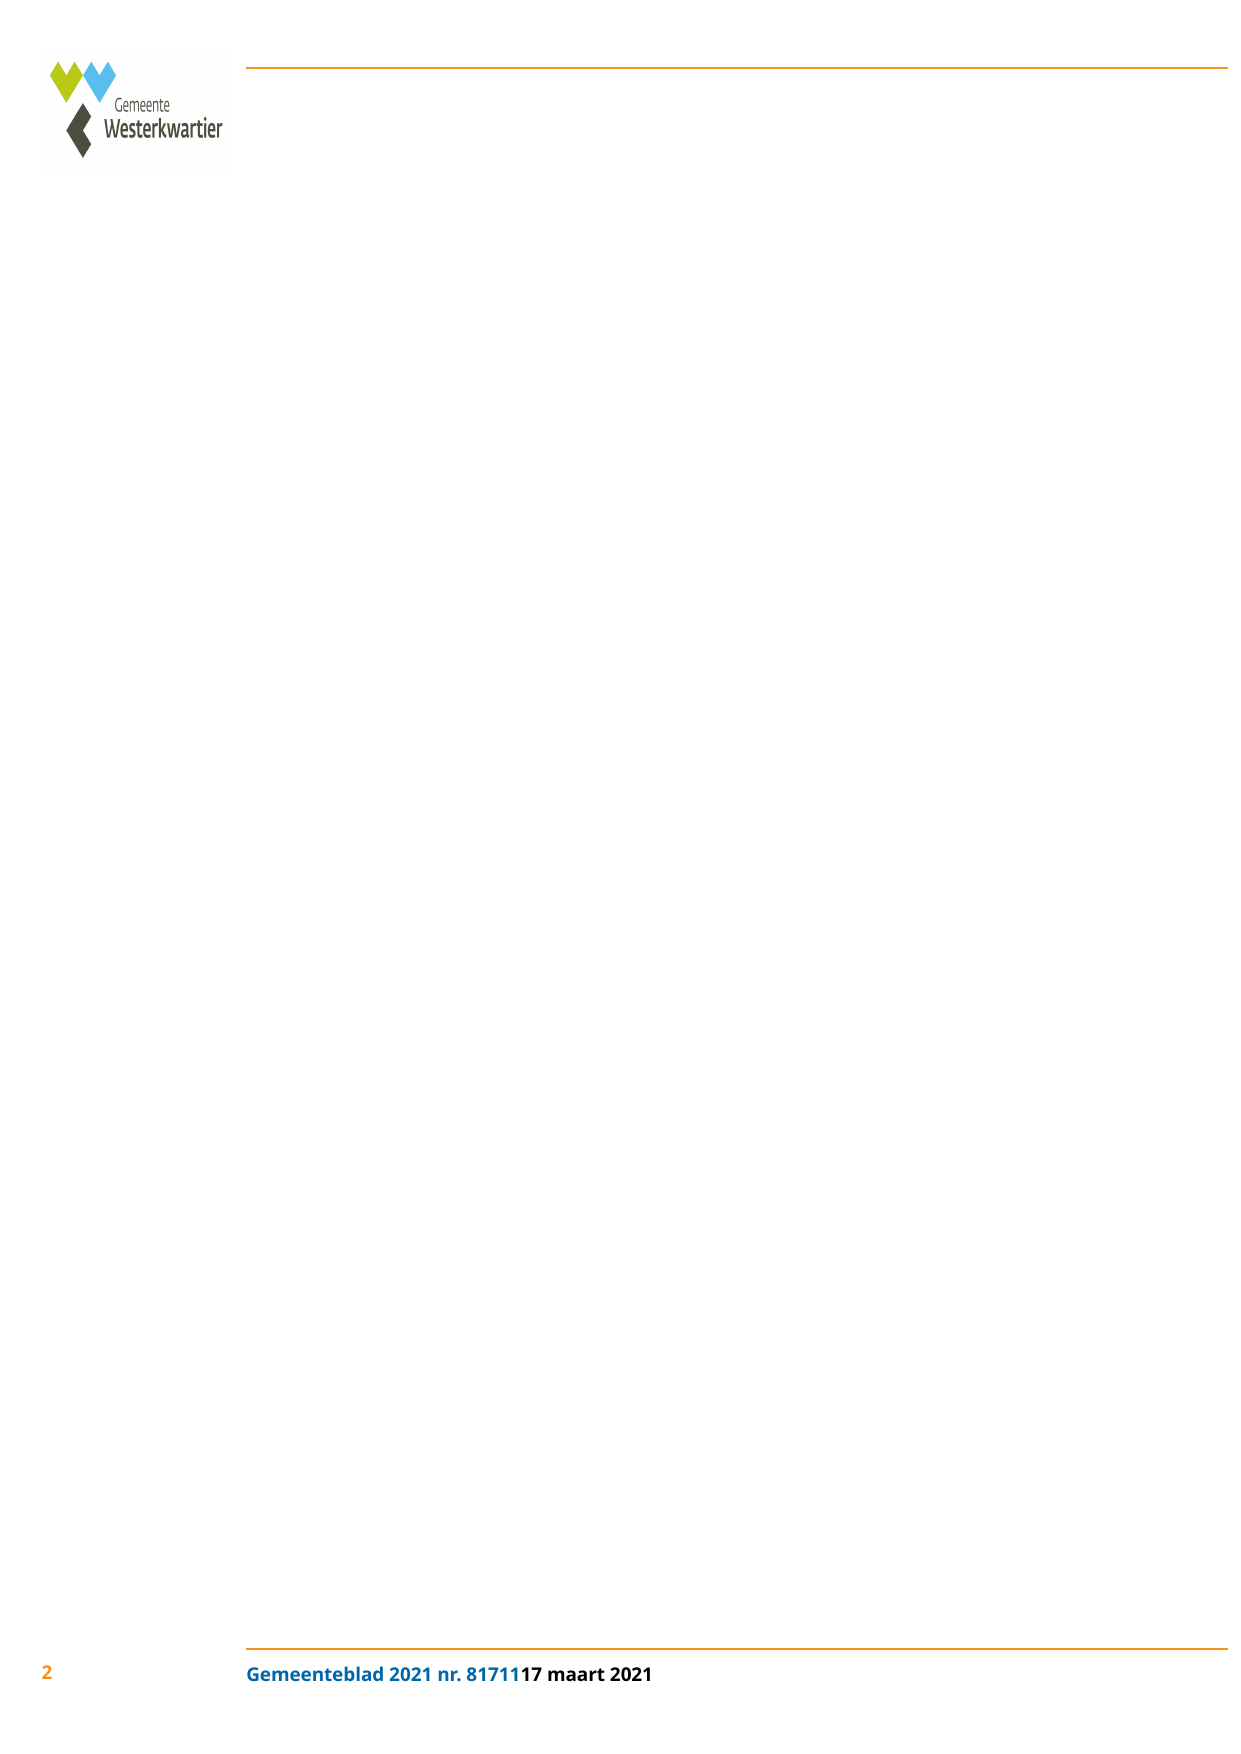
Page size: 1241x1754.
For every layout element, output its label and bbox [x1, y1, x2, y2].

picture [41, 47, 231, 172]
